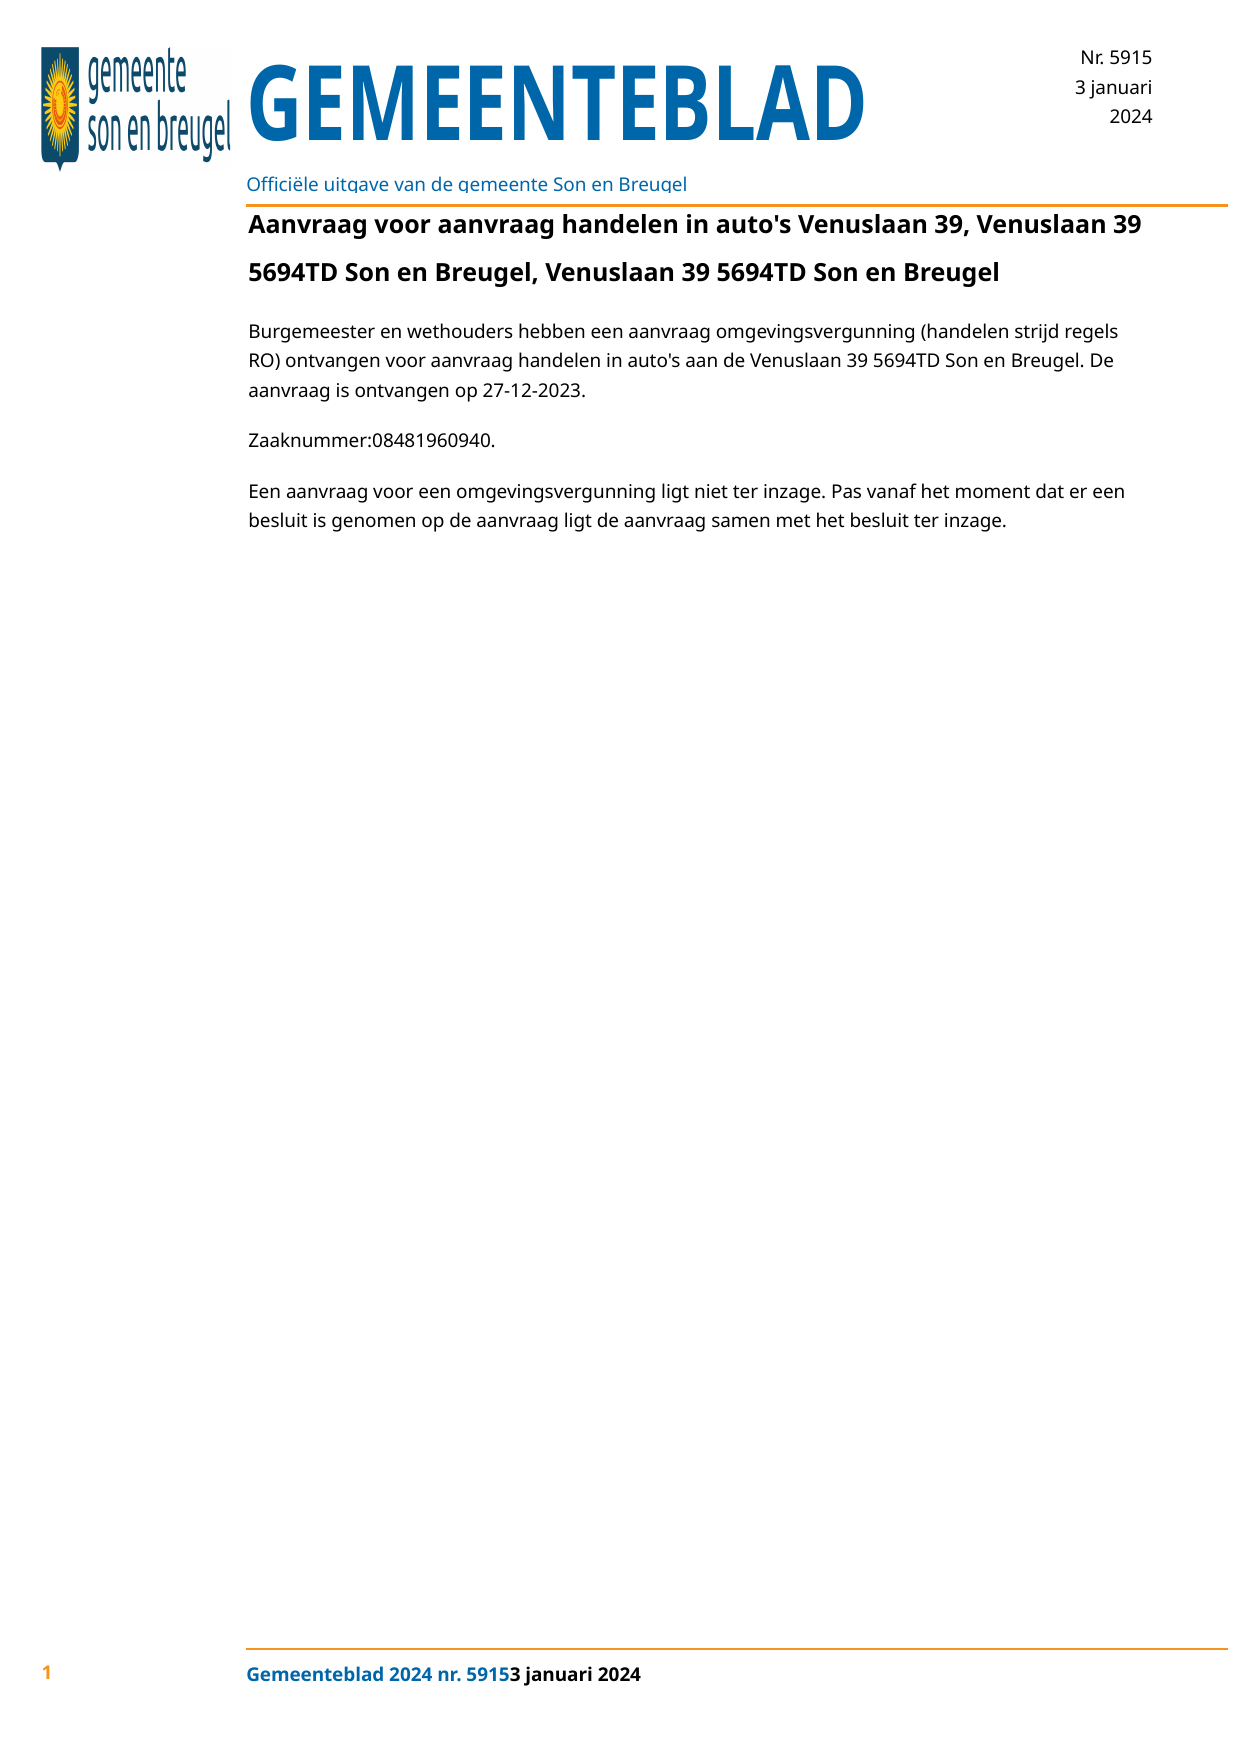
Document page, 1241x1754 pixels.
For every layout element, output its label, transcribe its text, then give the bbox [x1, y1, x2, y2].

text Een aanvraag voor een omgevingsvergunning ligt niet ter inzage. Pas vanaf het moment dat er een besluit is genomen op de aanvraag ligt de aanvraag samen met het besluit ter inzage. [248, 478, 1152, 533]
text Zaaknummer:08481960940. [248, 427, 1152, 453]
picture [41, 47, 231, 172]
text Burgemeester en wethouders hebben een aanvraag omgevingsvergunning (handelen strijd regels RO) ontvangen voor aanvraag handelen in auto's aan de Venuslaan 39 5694TD Son en Breugel. De aanvraag is ontvangen op 27-12-2023. [248, 318, 1152, 403]
text Aanvraag voor aanvraag handelen in auto's Venuslaan 39, Venuslaan 39 5694TD Son en Breugel, Venuslaan 39 5694TD Son en Breugel [248, 207, 1152, 288]
